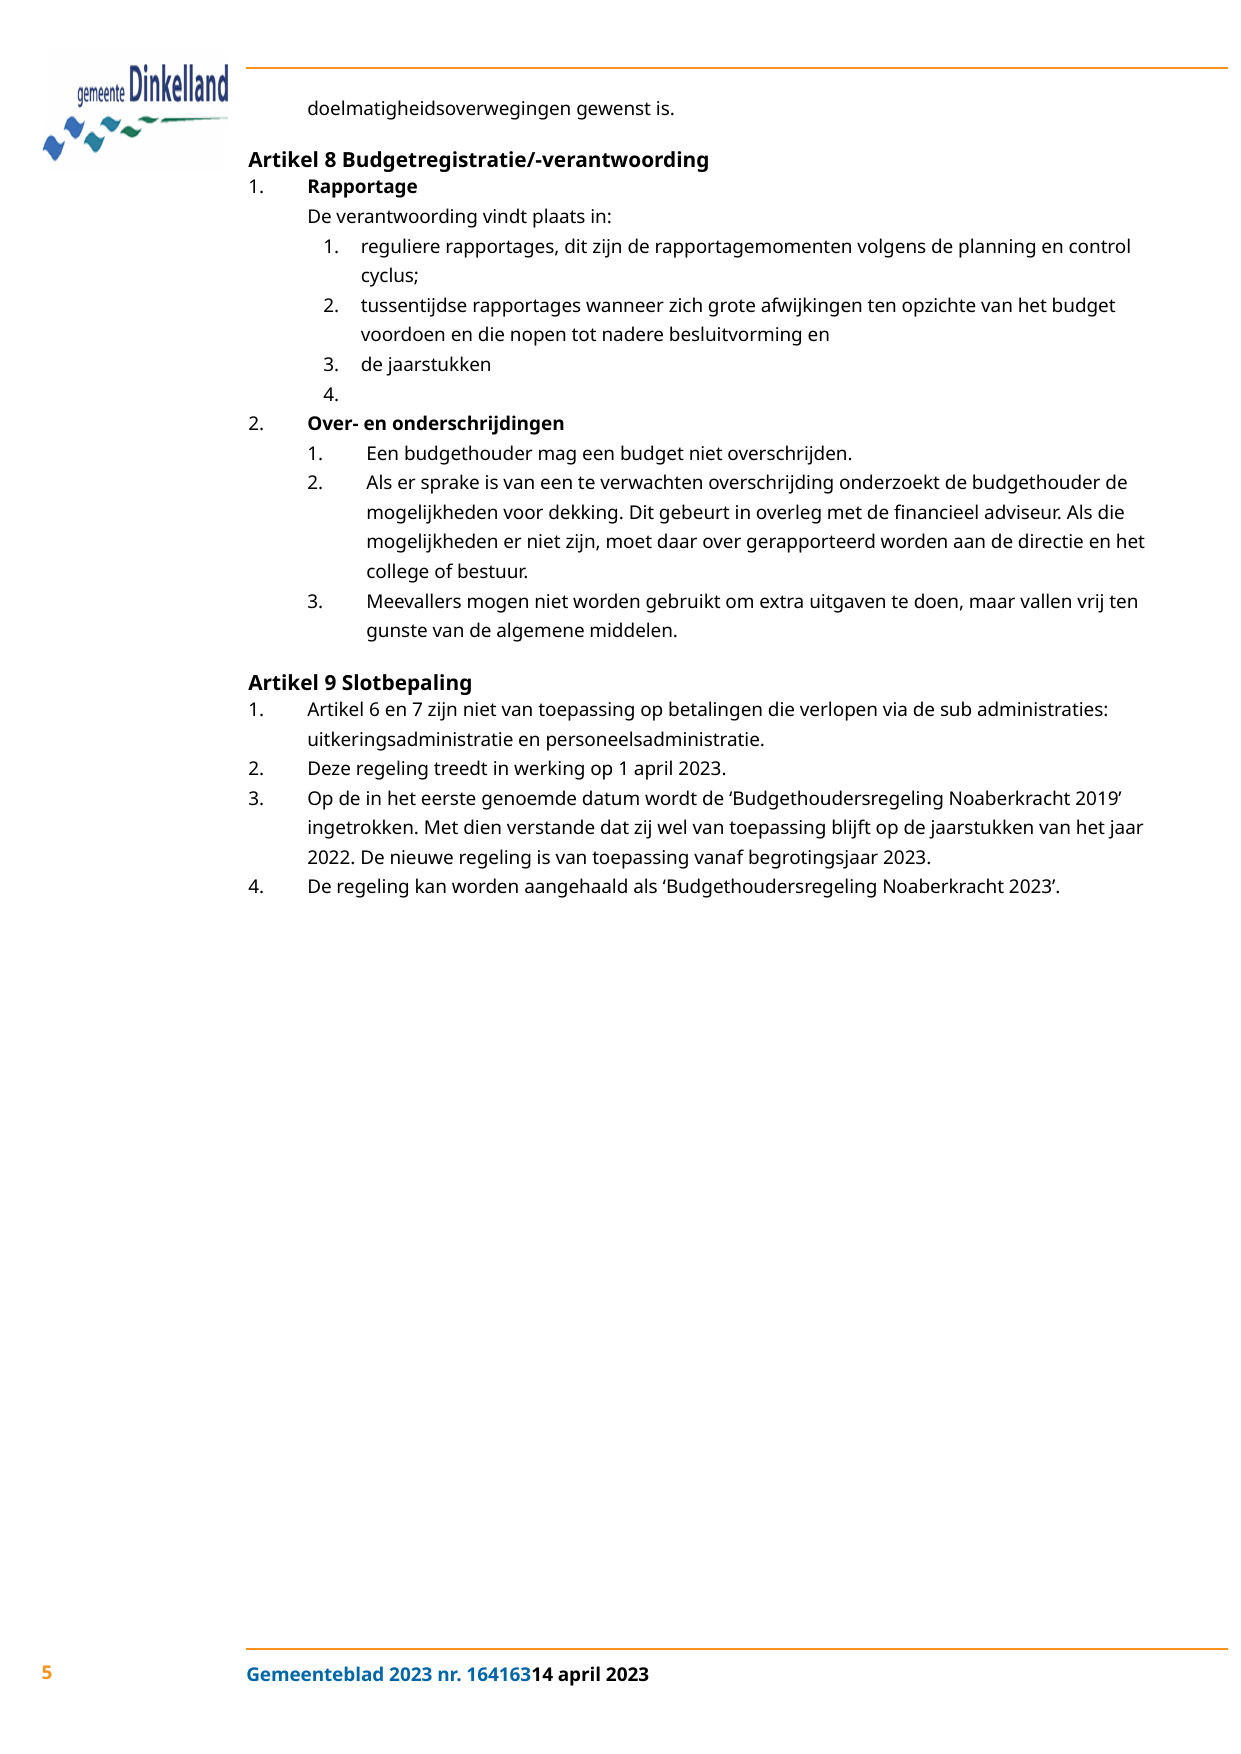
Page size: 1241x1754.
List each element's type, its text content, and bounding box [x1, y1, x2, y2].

list doelmatigheidsoverwegingen gewenst is. [248, 95, 1152, 121]
list Als er sprake is van een te verwachten overschrijding onderzoekt de budgethouder de mogelijkheden voor dekking. Dit gebeurt in overleg met de financieel adviseur. Als die mogelijkheden er niet zijn, moet daar over gerapporteerd worden aan de directie en het college of bestuur. [307, 469, 1152, 584]
list Rapportage [248, 174, 1152, 199]
list Over- en onderschrijdingen [248, 410, 1152, 436]
list Op de in het eerste genoemde datum wordt de ‘Budgethoudersregeling Noaberkracht 2019’ ingetrokken. Met dien verstande dat zij wel van toepassing blijft op de jaarstukken van het jaar 2022. De nieuwe regeling is van toepassing vanaf begrotingsjaar 2023. [248, 785, 1152, 870]
list Meevallers mogen niet worden gebruikt om extra uitgaven te doen, maar vallen vrij ten gunste van de algemene middelen. [307, 588, 1152, 643]
text Artikel 9 Slotbepaling [248, 668, 1152, 696]
list Artikel 6 en 7 zijn niet van toepassing op betalingen die verlopen via de sub administraties: uitkeringsadministratie en personeelsadministratie. [248, 696, 1152, 752]
picture [41, 47, 231, 172]
text Artikel 8 Budgetregistratie/-verantwoording [248, 145, 1152, 174]
list de jaarstukken [323, 351, 1152, 377]
list Een budgethouder mag een budget niet overschrijden. [307, 440, 1152, 466]
list reguliere rapportages, dit zijn de rapportagemomenten volgens de planning en control cyclus; [323, 233, 1152, 288]
list tussentijdse rapportages wanneer zich grote afwijkingen ten opzichte van het budget voordoen en die nopen tot nadere besluitvorming en [323, 292, 1152, 347]
list De verantwoording vindt plaats in: [248, 203, 1152, 229]
list Deze regeling treedt in werking op 1 april 2023. [248, 755, 1152, 781]
list De regeling kan worden aangehaald als ‘Budgethoudersregeling Noaberkracht 2023’. [248, 874, 1152, 899]
